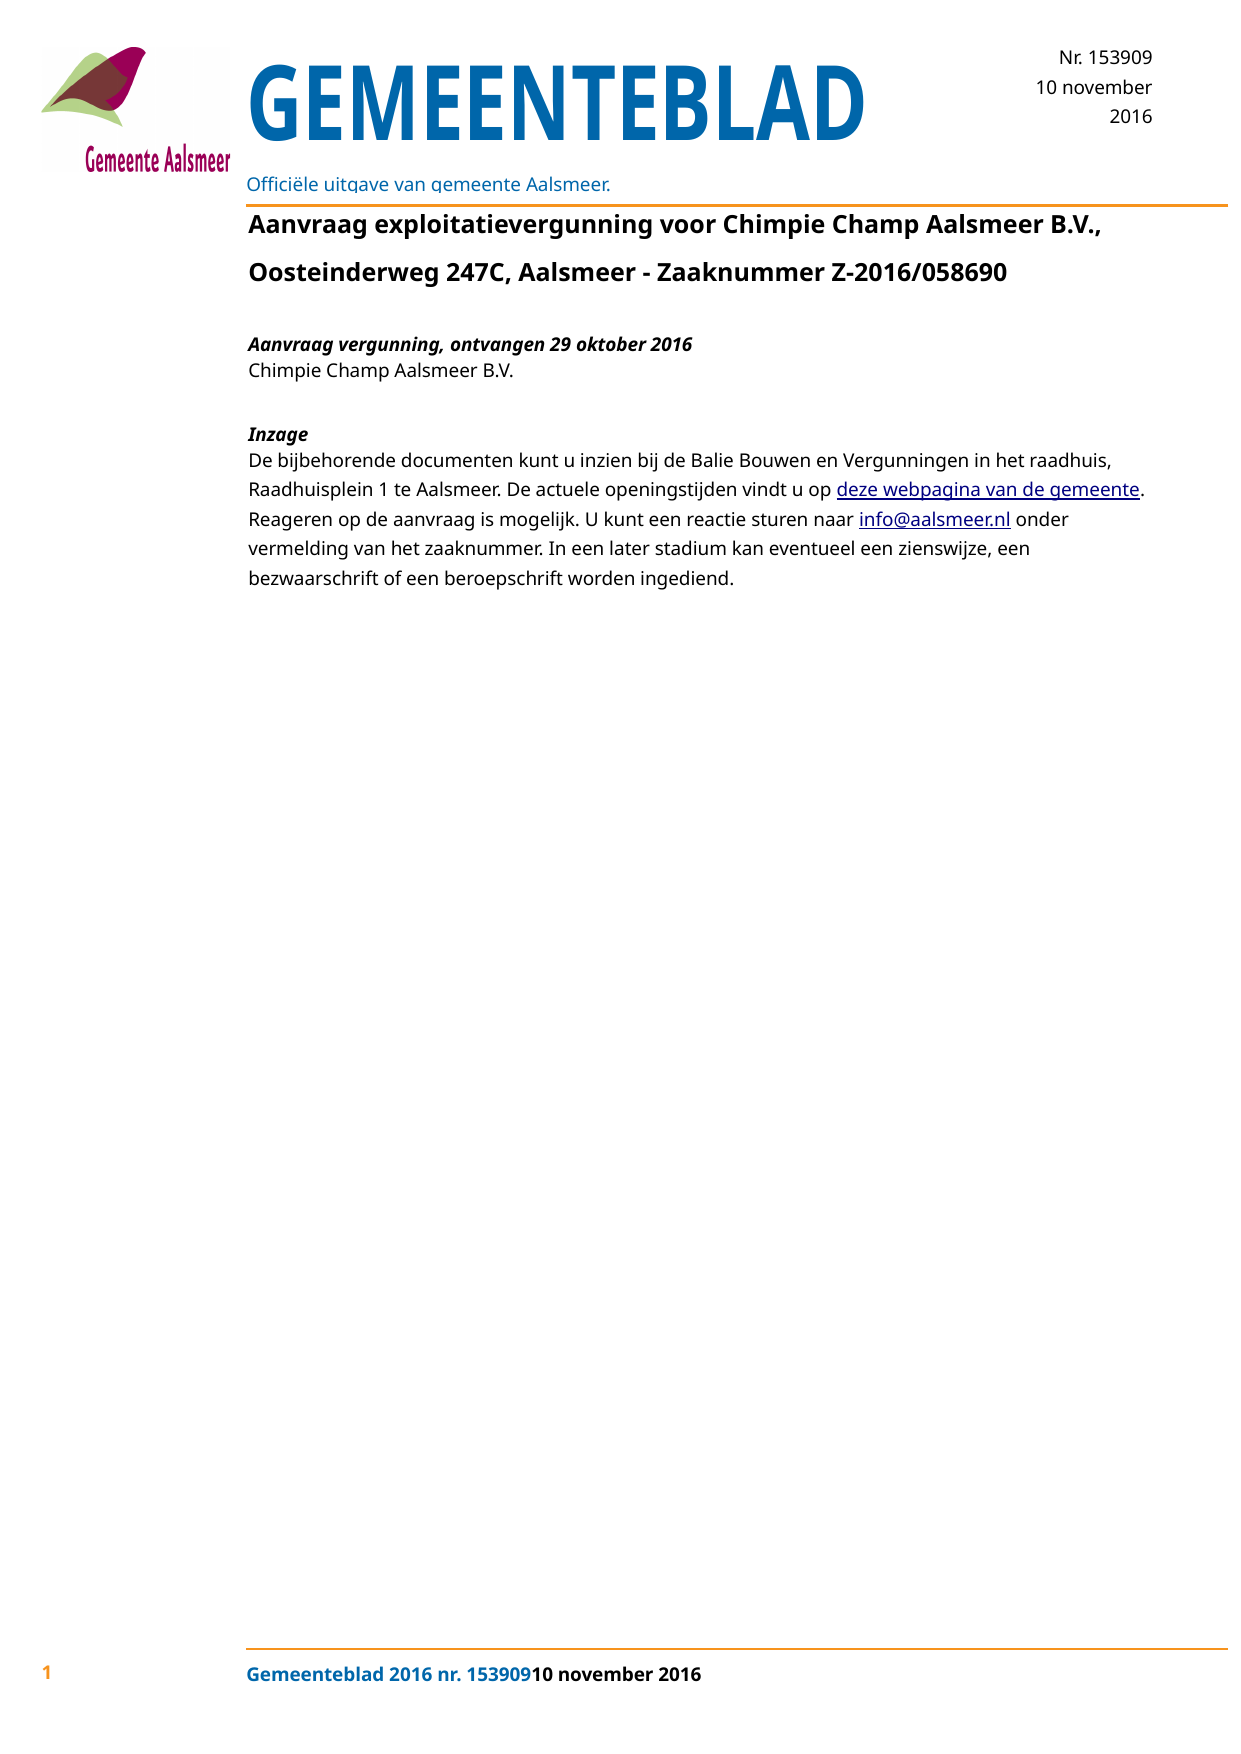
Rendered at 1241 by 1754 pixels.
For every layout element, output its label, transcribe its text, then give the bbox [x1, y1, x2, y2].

text Inzage [248, 421, 1152, 447]
text Aanvraag vergunning, ontvangen 29 oktober 2016 [248, 331, 1152, 357]
text ​ [248, 616, 1152, 641]
text Aanvraag exploitatievergunning voor Chimpie Champ Aalsmeer B.V., Oosteinderweg 247C, Aalsmeer - Zaaknummer Z-2016/058690 [248, 207, 1152, 288]
text Chimpie Champ Aalsmeer B.V. [248, 357, 1152, 383]
picture [41, 47, 231, 172]
text De bijbehorende documenten kunt u inzien bij de Balie Bouwen en Vergunningen in het raadhuis, Raadhuisplein 1 te Aalsmeer. De actuele openingstijden vindt u op deze webpagina van de gemeente. Reageren op de aanvraag is mogelijk. U kunt een reactie sturen naar info@aalsmeer.nl onder vermelding van het zaaknummer. In een later stadium kan eventueel een zienswijze, een bezwaarschrift of een beroepschrift worden ingediend. [248, 447, 1152, 591]
